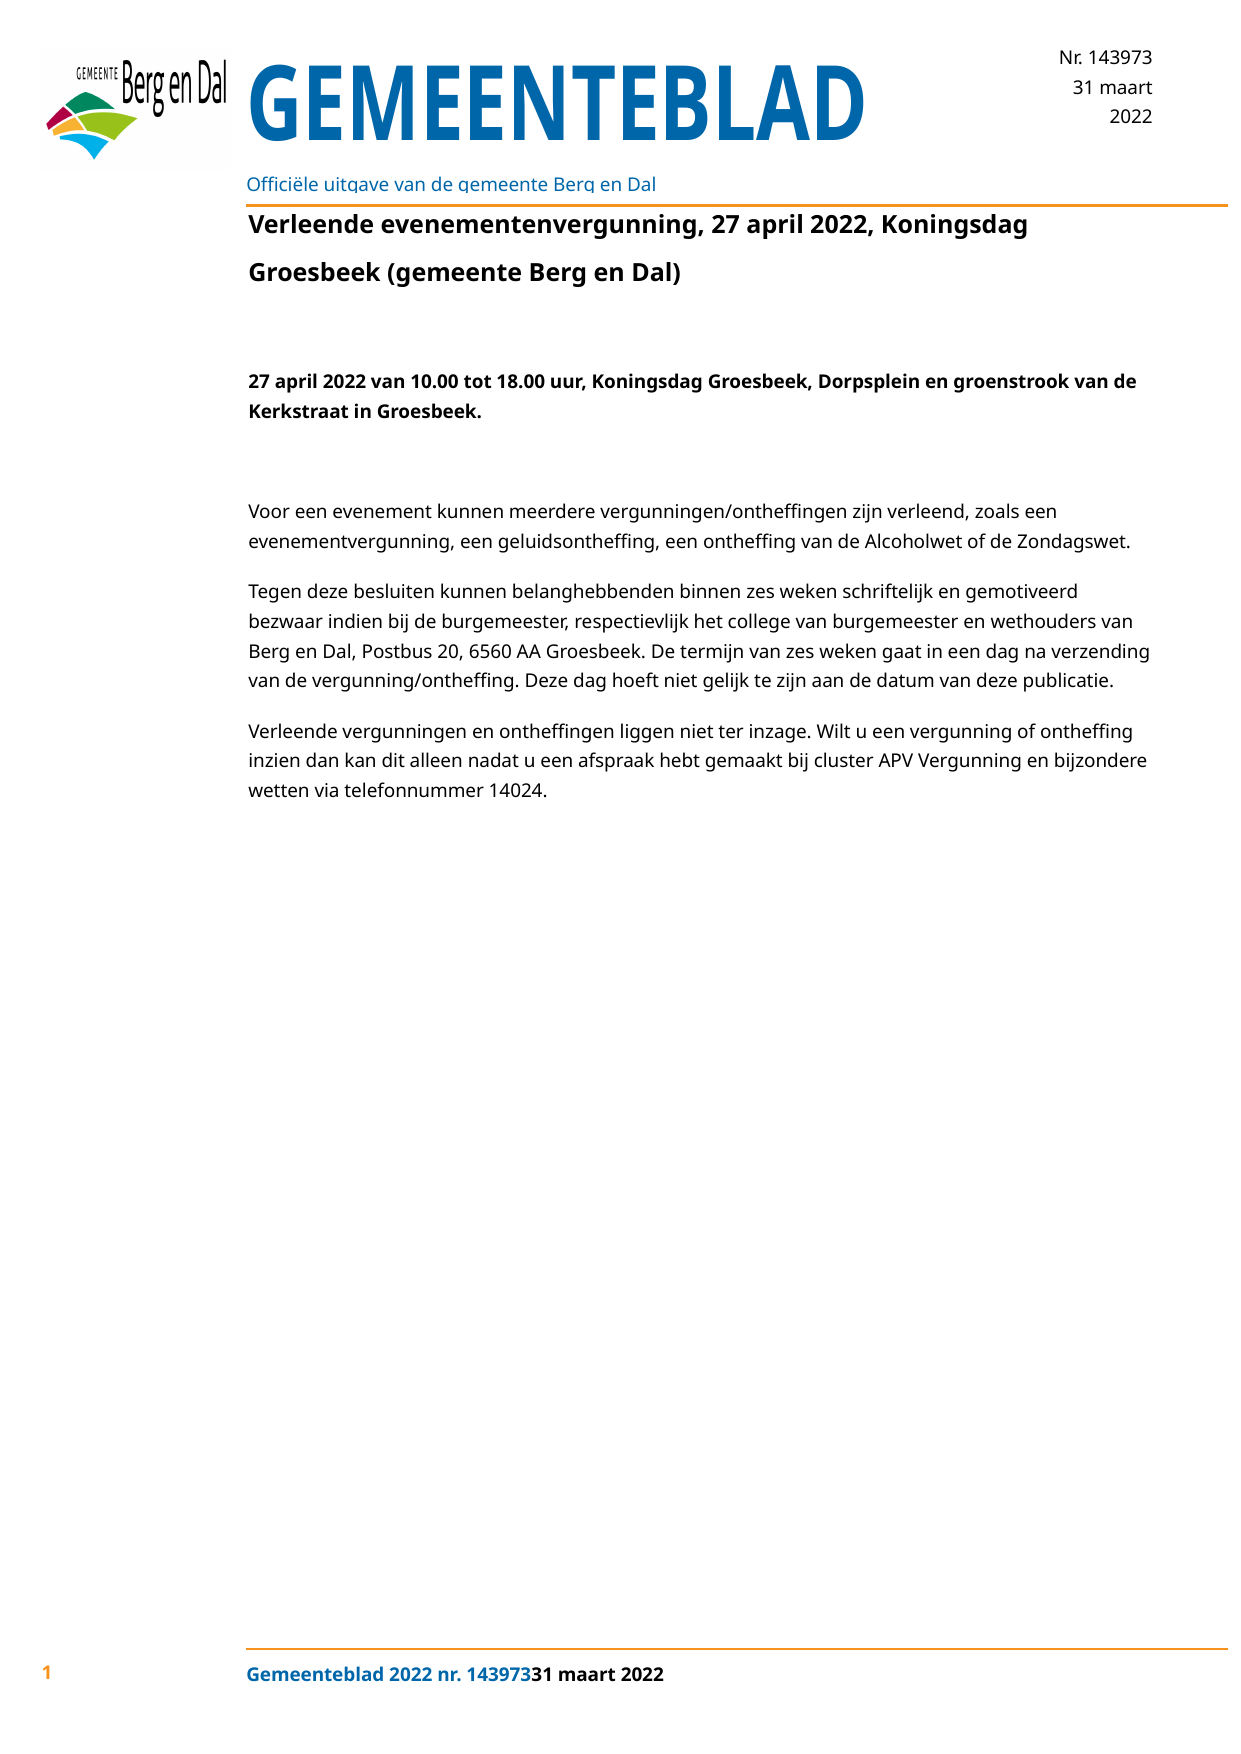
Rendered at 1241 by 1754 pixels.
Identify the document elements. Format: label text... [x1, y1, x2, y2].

text Tegen deze besluiten kunnen belanghebbenden binnen zes weken schriftelijk en gemotiveerd bezwaar indien bij de burgemeester, respectievlijk het college van burgemeester en wethouders van Berg en Dal, Postbus 20, 6560 AA Groesbeek. De termijn van zes weken gaat in een dag na verzending van de vergunning/ontheffing. Deze dag hoeft niet gelijk te zijn aan de datum van deze publicatie. [248, 579, 1152, 693]
text Verleende evenementenvergunning, 27 april 2022, Koningsdag Groesbeek (gemeente Berg en Dal) [248, 207, 1152, 288]
picture [41, 47, 231, 172]
text 27 april 2022 van 10.00 tot 18.00 uur, Koningsdag Groesbeek, Dorpsplein en groenstrook van de Kerkstraat in Groesbeek. [248, 368, 1152, 424]
text Voor een evenement kunnen meerdere vergunningen/ontheffingen zijn verleend, zoals een evenementvergunning, een geluidsontheffing, een ontheffing van de Alcoholwet of de Zondagswet. [248, 499, 1152, 554]
text Verleende vergunningen en ontheffingen liggen niet ter inzage. Wilt u een vergunning of ontheffing inzien dan kan dit alleen nadat u een afspraak hebt gemaakt bij cluster APV Vergunning en bijzondere wetten via telefonnummer 14024. [248, 718, 1152, 803]
